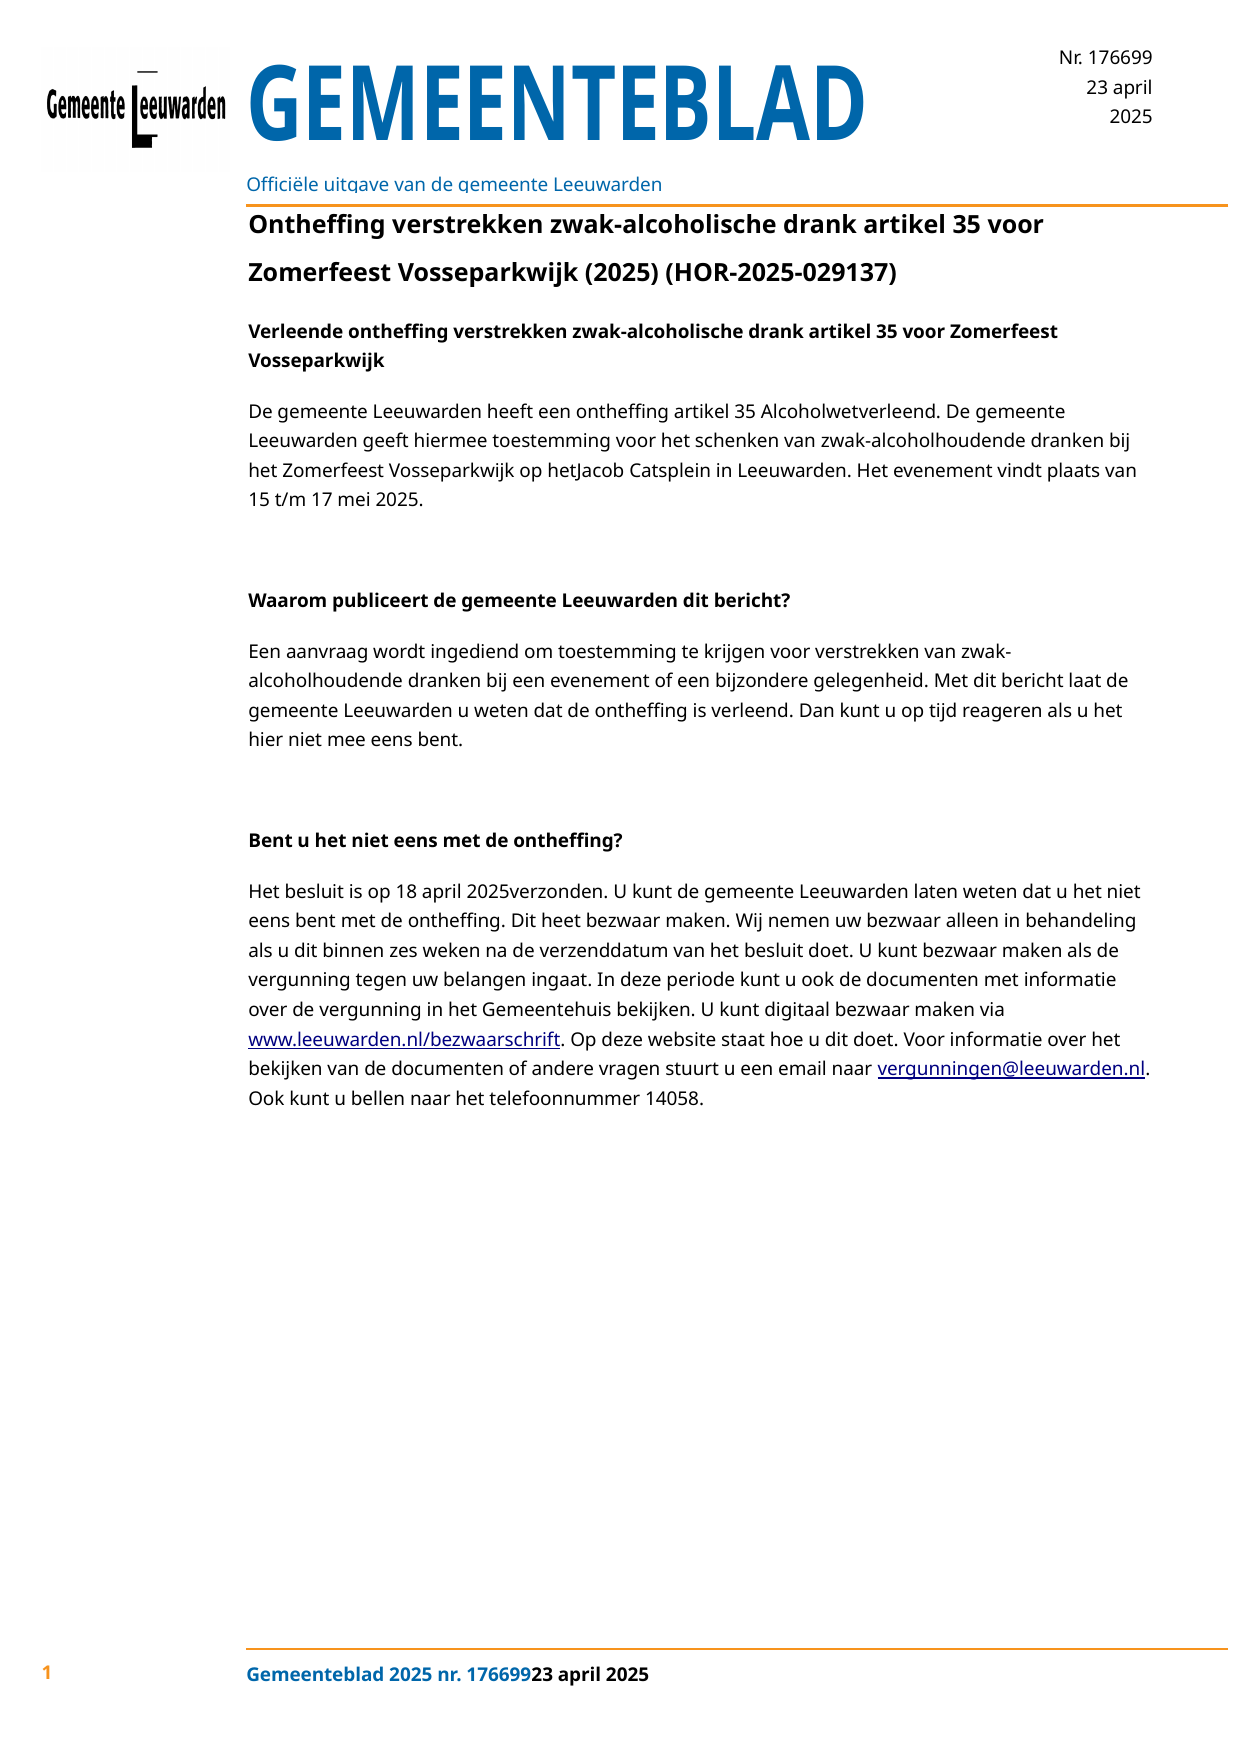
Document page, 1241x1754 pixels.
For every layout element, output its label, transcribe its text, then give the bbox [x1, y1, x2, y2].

text Ontheffing verstrekken zwak-alcoholische drank artikel 35 voor Zomerfeest Vosseparkwijk (2025) (HOR-2025-029137) [248, 207, 1152, 288]
text Het besluit is op 18 april 2025verzonden. U kunt de gemeente Leeuwarden laten weten dat u het niet eens bent met de ontheffing. Dit heet bezwaar maken. Wij nemen uw bezwaar alleen in behandeling als u dit binnen zes weken na de verzenddatum van het besluit doet. U kunt bezwaar maken als de vergunning tegen uw belangen ingaat. In deze periode kunt u ook de documenten met informatie over de vergunning in het Gemeentehuis bekijken. U kunt digitaal bezwaar maken via www.leeuwarden.nl/bezwaarschrift. Op deze website staat hoe u dit doet. Voor informatie over het bekijken van de documenten of andere vragen stuurt u een email naar vergunningen@leeuwarden.nl. Ook kunt u bellen naar het telefoonnummer 14058. [248, 878, 1152, 1111]
text Een aanvraag wordt ingediend om toestemming te krijgen voor verstrekken van zwak-alcoholhoudende dranken bij een evenement of een bijzondere gelegenheid. Met dit bericht laat de gemeente Leeuwarden u weten dat de ontheffing is verleend. Dan kunt u op tijd reageren als u het hier niet mee eens bent. [248, 638, 1152, 752]
text De gemeente Leeuwarden heeft een ontheffing artikel 35 Alcoholwetverleend. De gemeente Leeuwarden geeft hiermee toestemming voor het schenken van zwak-alcoholhoudende dranken bij het Zomerfeest Vosseparkwijk op hetJacob Catsplein in Leeuwarden. Het evenement vindt plaats van 15 t/m 17 mei 2025. [248, 398, 1152, 512]
picture [41, 47, 231, 172]
text Bent u het niet eens met de ontheffing? [248, 827, 1152, 853]
text Waarom publiceert de gemeente Leeuwarden dit bericht? [248, 587, 1152, 613]
text Verleende ontheffing verstrekken zwak-alcoholische drank artikel 35 voor Zomerfeest Vosseparkwijk [248, 318, 1152, 373]
